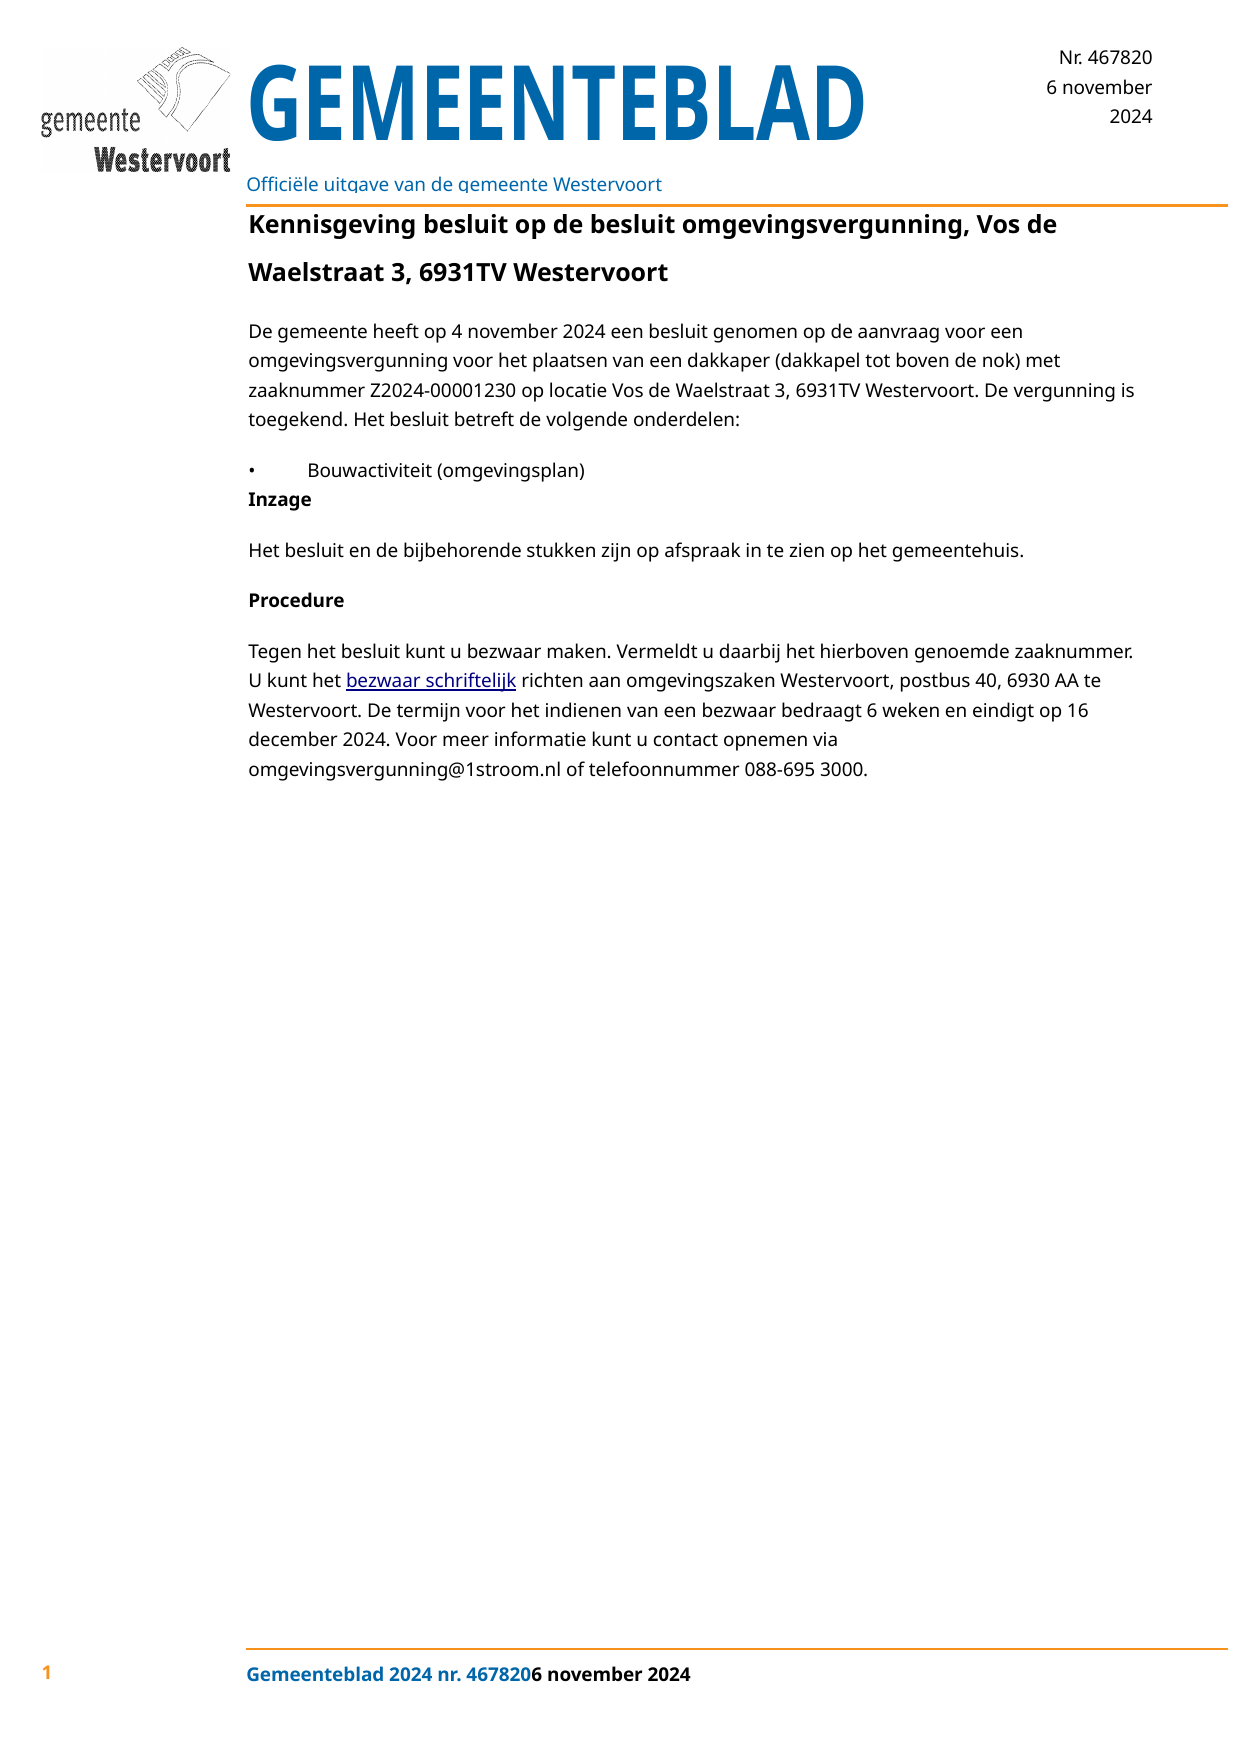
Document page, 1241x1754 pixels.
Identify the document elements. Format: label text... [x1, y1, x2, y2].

text Tegen het besluit kunt u bezwaar maken. Vermeldt u daarbij het hierboven genoemde zaaknummer. U kunt het bezwaar schriftelijk richten aan omgevingszaken Westervoort, postbus 40, 6930 AA te Westervoort. De termijn voor het indienen van een bezwaar bedraagt 6 weken en eindigt op 16 december 2024. Voor meer informatie kunt u contact opnemen via omgevingsvergunning@1stroom.nl of telefoonnummer 088-695 3000. [248, 638, 1152, 782]
text Het besluit en de bijbehorende stukken zijn op afspraak in te zien op het gemeentehuis. [248, 537, 1152, 563]
text Inzage [248, 487, 1152, 512]
picture [41, 47, 231, 172]
text Kennisgeving besluit op de besluit omgevingsvergunning, Vos de Waelstraat 3, 6931TV Westervoort [248, 207, 1152, 288]
list Bouwactiviteit (omgevingsplan) [248, 457, 1152, 483]
text De gemeente heeft op 4 november 2024 een besluit genomen op de aanvraag voor een omgevingsvergunning voor het plaatsen van een dakkaper (dakkapel tot boven de nok) met zaaknummer Z2024-00001230 op locatie Vos de Waelstraat 3, 6931TV Westervoort. De vergunning is toegekend. Het besluit betreft de volgende onderdelen: [248, 318, 1152, 432]
text Procedure [248, 587, 1152, 613]
